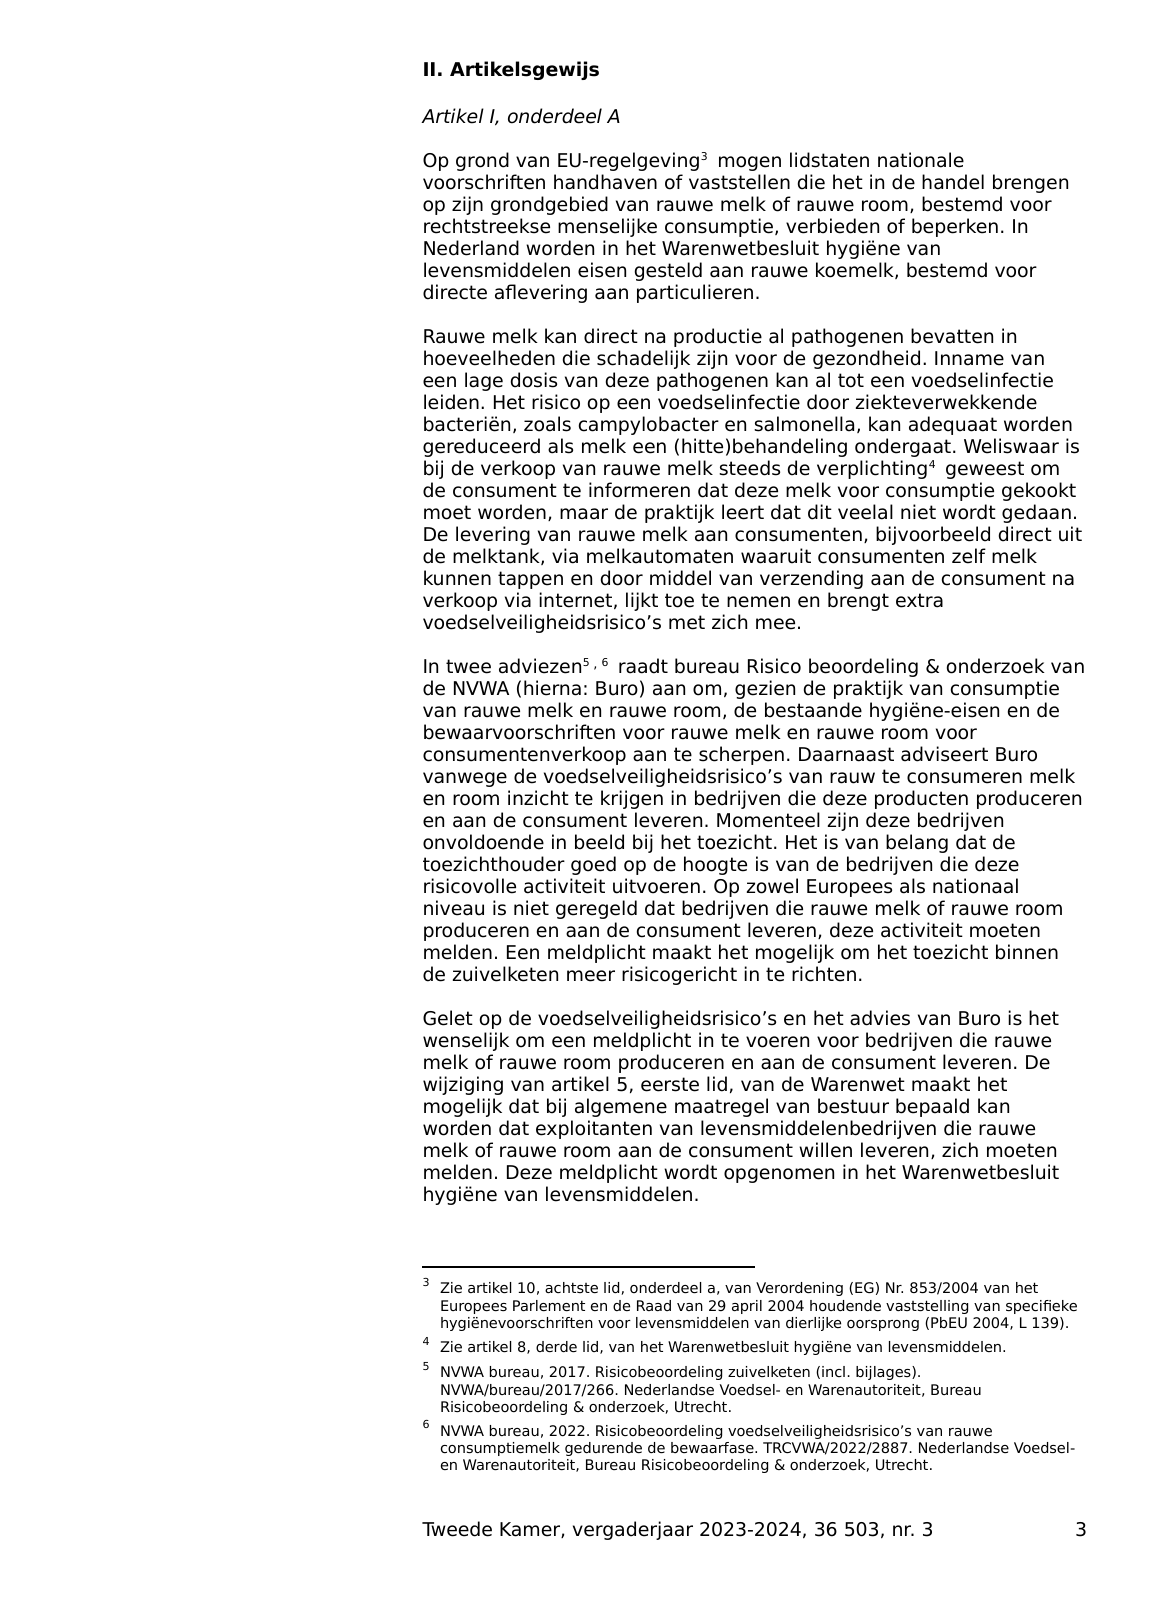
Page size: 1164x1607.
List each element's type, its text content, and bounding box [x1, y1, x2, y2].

text Gelet op de voedselveiligheidsrisico’s en het advies van Buro is het wenselijk om een meldplicht in te voeren voor bedrijven die rauwe melk of rauwe room produceren en aan de consument leveren. De wijziging van artikel 5, eerste lid, van de Warenwet maakt het mogelijk dat bij algemene maatregel van bestuur bepaald kan worden dat exploitanten van levensmiddelenbedrijven die rauwe melk of rauwe room aan de consument willen leveren, zich moeten melden. Deze meldplicht wordt opgenomen in het Warenwetbesluit hygiëne van levensmiddelen. [422, 1008, 1087, 1206]
text Zie artikel 10, achtste lid, onderdeel a, van Verordening (EG) Nr. 853/2004 van het Europees Parlement en de Raad van 29 april 2004 houdende vaststelling van specifieke hygiënevoorschriften voor levensmiddelen van dierlijke oorsprong (PbEU 2004, L 139). [422, 1276, 1087, 1332]
subtitle II. Artikelsgewijs [422, 59, 1087, 81]
subtitle Artikel I, onderdeel A [422, 106, 1087, 128]
text NVWA bureau, 2022. Risicobeoordeling voedselveiligheidsrisico’s van rauwe consumptiemelk gedurende de bewaarfase. TRCVWA/2022/2887. Nederlandse Voedsel- en Warenautoriteit, Bureau Risicobeoordeling & onderzoek, Utrecht. [422, 1418, 1087, 1474]
text In twee adviezen, raadt bureau Risico beoordeling & onderzoek van de NVWA (hierna: Buro) aan om, gezien de praktijk van consumptie van rauwe melk en rauwe room, de bestaande hygiëne-eisen en de bewaarvoorschriften voor rauwe melk en rauwe room voor consumentenverkoop aan te scherpen. Daarnaast adviseert Buro vanwege de voedselveiligheidsrisico’s van rauw te consumeren melk en room inzicht te krijgen in bedrijven die deze producten produceren en aan de consument leveren. Momenteel zijn deze bedrijven onvoldoende in beeld bij het toezicht. Het is van belang dat de toezichthouder goed op de hoogte is van de bedrijven die deze risicovolle activiteit uitvoeren. Op zowel Europees als nationaal niveau is niet geregeld dat bedrijven die rauwe melk of rauwe room produceren en aan de consument leveren, deze activiteit moeten melden. Een meldplicht maakt het mogelijk om het toezicht binnen de zuivelketen meer risicogericht in te richten. [422, 656, 1087, 986]
text NVWA bureau, 2017. Risicobeoordeling zuivelketen (incl. bijlages). NVWA/bureau/2017/266. Nederlandse Voedsel- en Warenautoriteit, Bureau Risicobeoordeling & onderzoek, Utrecht. [422, 1360, 1087, 1416]
text Rauwe melk kan direct na productie al pathogenen bevatten in hoeveelheden die schadelijk zijn voor de gezondheid. Inname van een lage dosis van deze pathogenen kan al tot een voedselinfectie leiden. Het risico op een voedselinfectie door ziekteverwekkende bacteriën, zoals campylobacter en salmonella, kan adequaat worden gereduceerd als melk een (hitte)behandeling ondergaat. Weliswaar is bij de verkoop van rauwe melk steeds de verplichting geweest om de consument te informeren dat deze melk voor consumptie gekookt moet worden, maar de praktijk leert dat dit veelal niet wordt gedaan. De levering van rauwe melk aan consumenten, bijvoorbeeld direct uit de melktank, via melkautomaten waaruit consumenten zelf melk kunnen tappen en door middel van verzending aan de consument na verkoop via internet, lijkt toe te nemen en brengt extra voedselveiligheidsrisico’s met zich mee. [422, 326, 1087, 634]
text Zie artikel 8, derde lid, van het Warenwetbesluit hygiëne van levensmiddelen. [422, 1335, 1087, 1357]
text Op grond van EU-regelgeving mogen lidstaten nationale voorschriften handhaven of vaststellen die het in de handel brengen op zijn grondgebied van rauwe melk of rauwe room, bestemd voor rechtstreekse menselijke consumptie, verbieden of beperken. In Nederland worden in het Warenwetbesluit hygiëne van levensmiddelen eisen gesteld aan rauwe koemelk, bestemd voor directe aflevering aan particulieren. [422, 150, 1087, 304]
